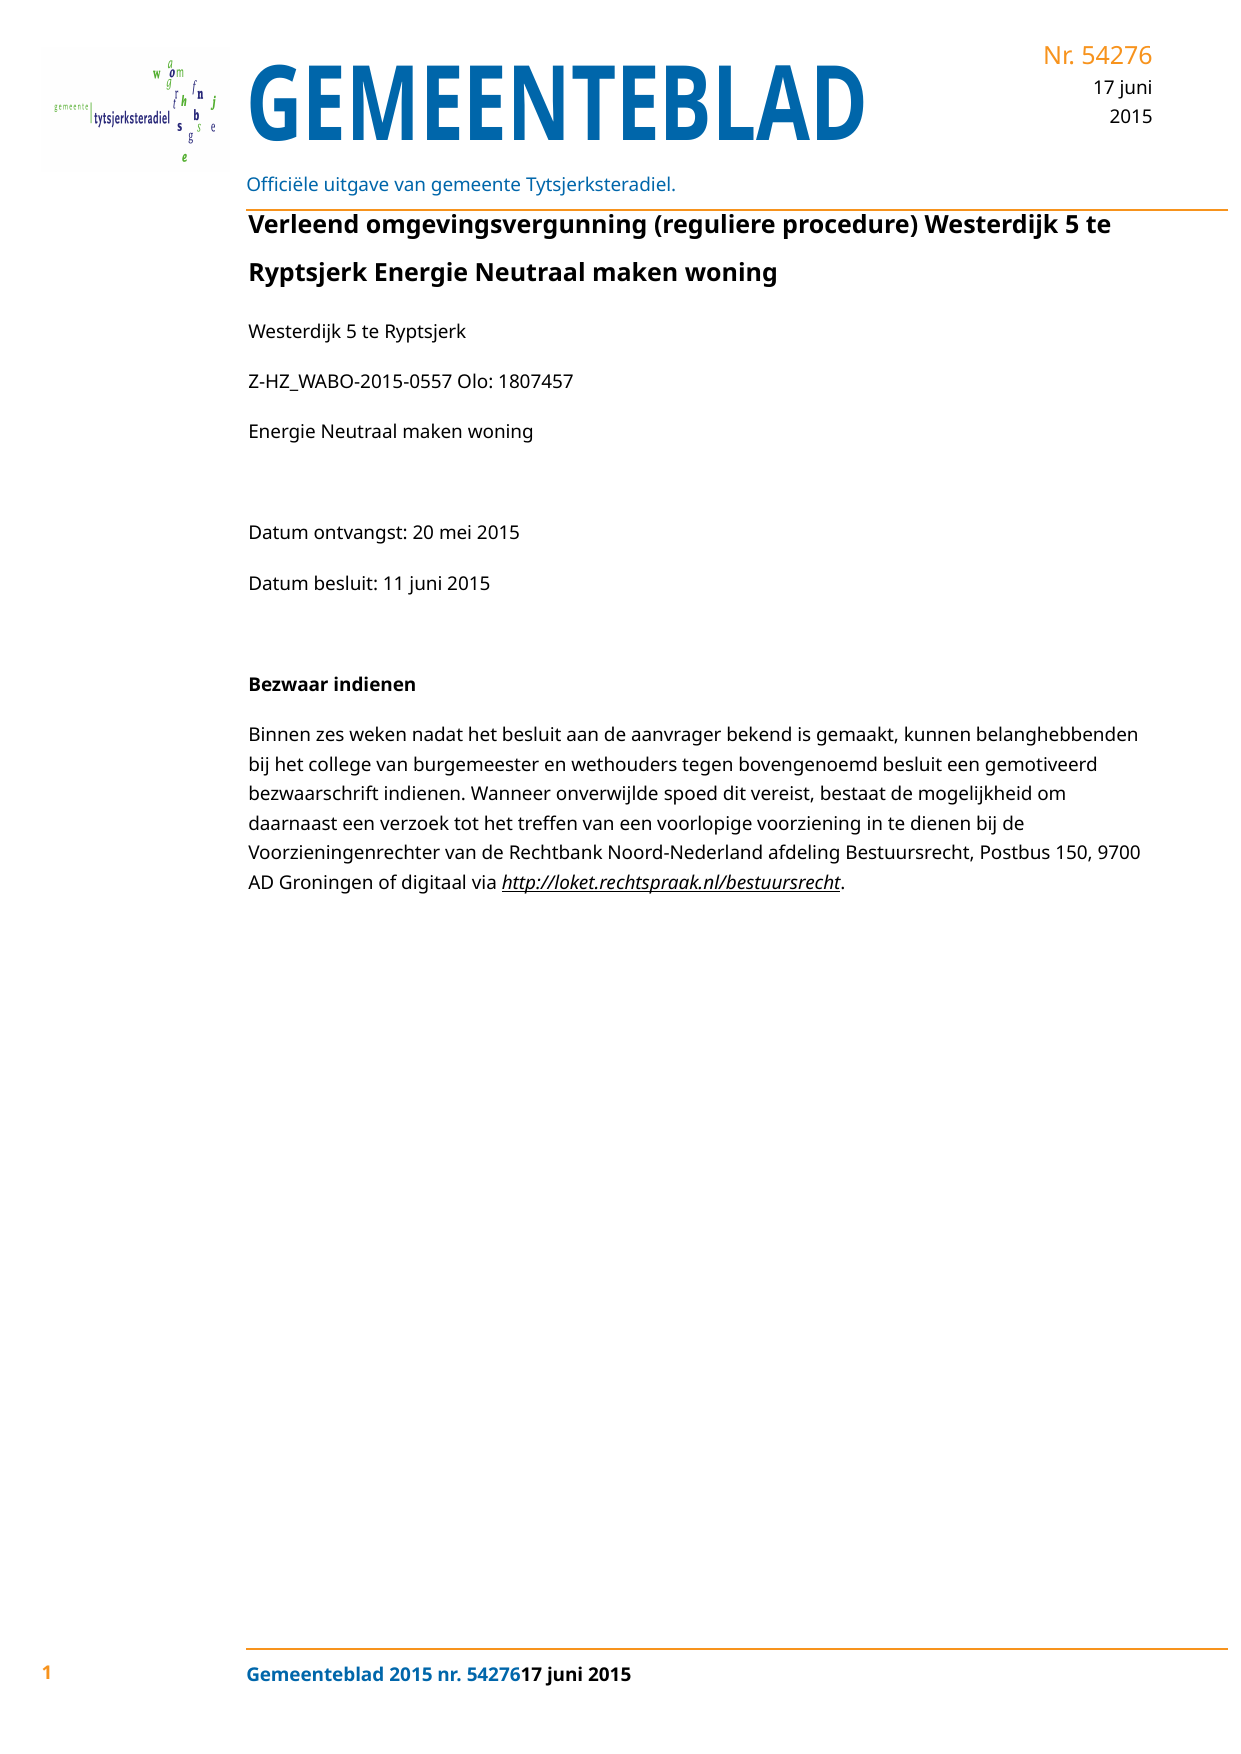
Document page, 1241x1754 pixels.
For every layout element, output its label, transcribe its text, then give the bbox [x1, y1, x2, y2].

picture [41, 47, 231, 172]
text Binnen zes weken nadat het besluit aan de aanvrager bekend is gemaakt, kunnen belanghebbenden bij het college van burgemeester en wethouders tegen bovengenoemd besluit een gemotiveerd bezwaarschrift indienen. Wanneer onverwijlde spoed dit vereist, bestaat de mogelijkheid om daarnaast een verzoek tot het treffen van een voorlopige voorziening in te dienen bij de Voorzieningenrechter van de Rechtbank Noord-Nederland afdeling Bestuursrecht, Postbus 150, 9700 AD Groningen of digitaal via http://loket.rechtspraak.nl/bestuursrecht. [248, 721, 1152, 895]
text Bezwaar indienen [248, 671, 1152, 697]
text Z-HZ_WABO-2015-0557 Olo: 1807457 [248, 368, 1152, 394]
text Datum ontvangst: 20 mei 2015 [248, 519, 1152, 545]
text Verleend omgevingsvergunning (reguliere procedure) Westerdijk 5 te Ryptsjerk Energie Neutraal maken woning [248, 211, 1152, 288]
text Datum besluit: 11 juni 2015 [248, 570, 1152, 596]
text Westerdijk 5 te Ryptsjerk [248, 318, 1152, 344]
text Energie Neutraal maken woning [248, 419, 1152, 444]
